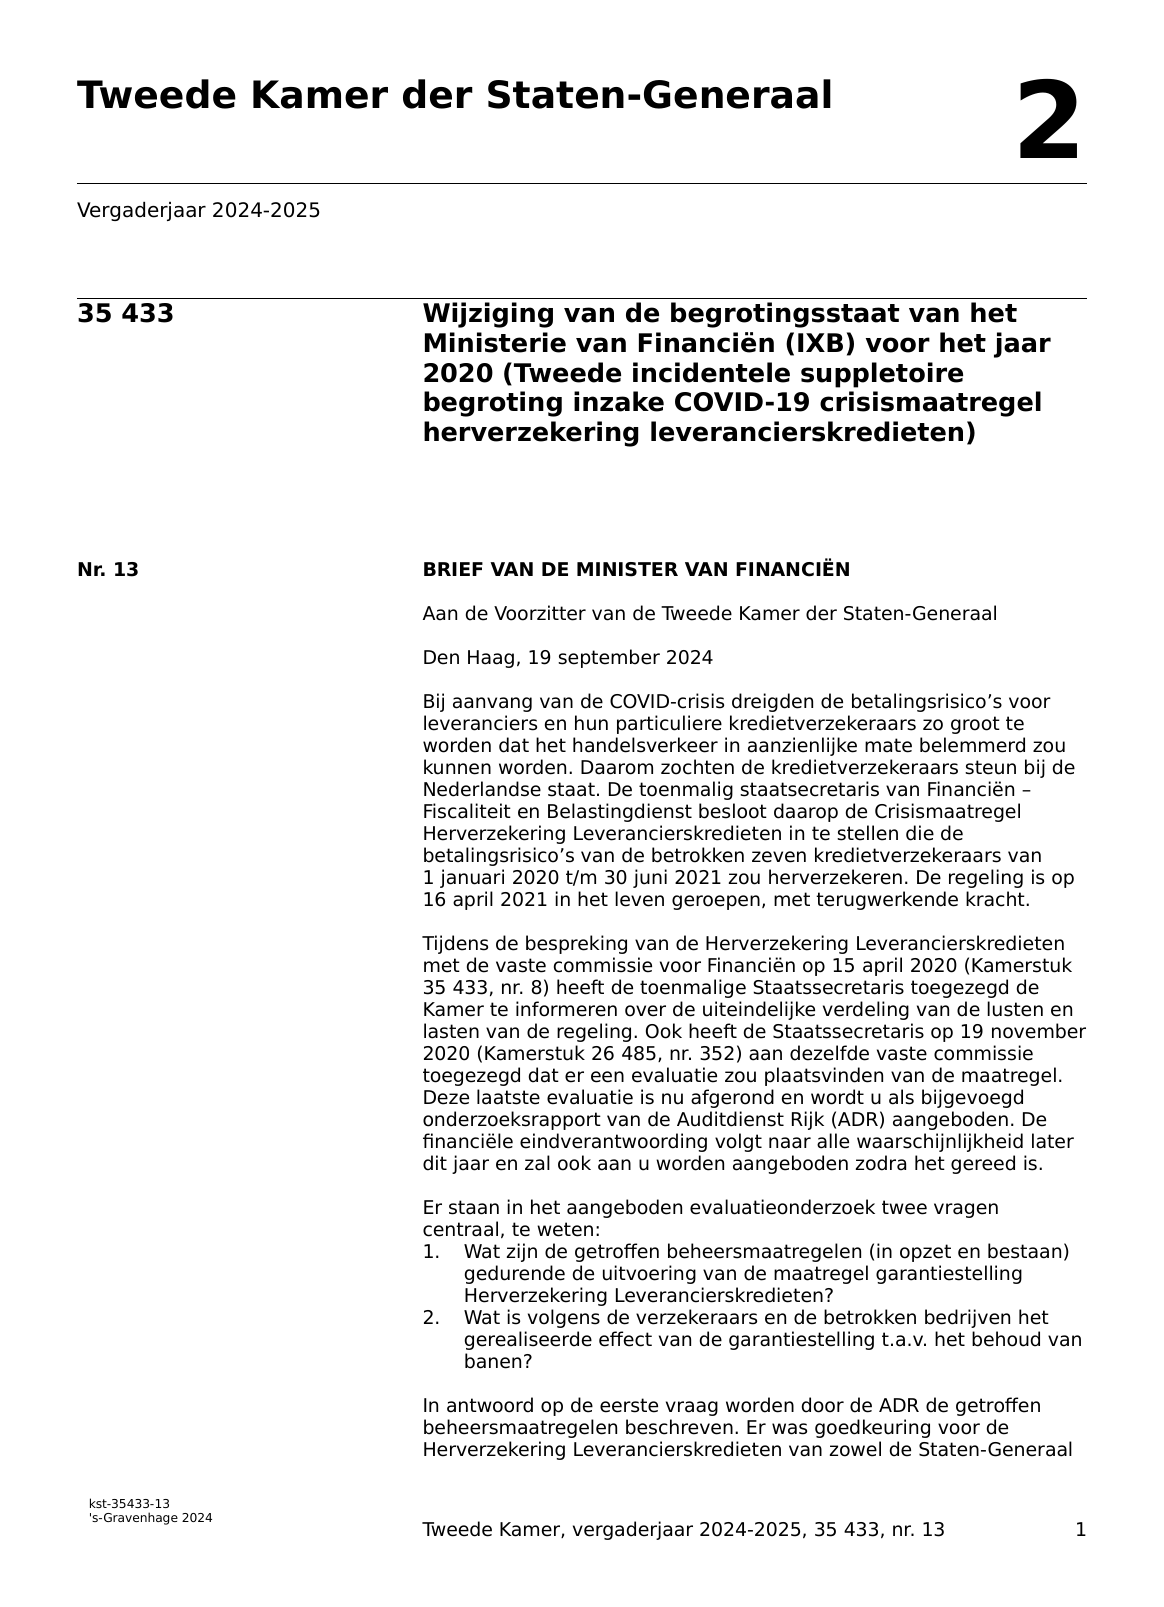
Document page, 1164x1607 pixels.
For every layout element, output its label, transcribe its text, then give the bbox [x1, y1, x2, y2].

text In antwoord op de eerste vraag worden door de ADR de getroffen beheersmaatregelen beschreven. Er was goedkeuring voor de Herverzekering Leverancierskredieten van zowel de Staten-Generaal [422, 1395, 1087, 1461]
text kst-35433-13 [88, 1497, 323, 1511]
text 's-Gravenhage 2024 [88, 1511, 323, 1525]
text 1. Wat zijn de getroffen beheersmaatregelen (in opzet en bestaan) gedurende de uitvoering van de maatregel garantiestelling Herverzekering Leverancierskredieten? [422, 1241, 1087, 1307]
text Den Haag, 19 september 2024 [422, 647, 1087, 669]
text Er staan in het aangeboden evaluatieonderzoek twee vragen centraal, te weten: [422, 1197, 1087, 1241]
text Aan de Voorzitter van de Tweede Kamer der Staten-Generaal [422, 603, 1087, 624]
subtitle Nr. 13 BRIEF VAN DE MINISTER VAN FINANCIËN [77, 558, 1087, 580]
subtitle 35 433 Wijziging van de begrotingsstaat van het Ministerie van Financiën (IXB) voor het jaar 2020 (Tweede incidentele suppletoire begroting inzake COVID-19 crisismaatregel herverzekering leverancierskredieten) [77, 299, 1087, 447]
table_cell Vergaderjaar 2024-2025 [77, 184, 1087, 298]
table_header Tweede Kamer der Staten-Generaal [77, 59, 886, 183]
text Bij aanvang van de COVID-crisis dreigden de betalingsrisico’s voor leveranciers en hun particuliere kredietverzekeraars zo groot te worden dat het handelsverkeer in aanzienlijke mate belemmerd zou kunnen worden. Daarom zochten de kredietverzekeraars steun bij de Nederlandse staat. De toenmalig staatsecretaris van Financiën – Fiscaliteit en Belastingdienst besloot daarop de Crisismaatregel Herverzekering Leverancierskredieten in te stellen die de betalingsrisico’s van de betrokken zeven kredietverzekeraars van 1 januari 2020 t/m 30 juni 2021 zou herverzekeren. De regeling is op 16 april 2021 in het leven geroepen, met terugwerkende kracht. [422, 691, 1087, 911]
text Tijdens de bespreking van de Herverzekering Leverancierskredieten met de vaste commissie voor Financiën op 15 april 2020 (Kamerstuk 35 433, nr. 8) heeft de toenmalige Staatssecretaris toegezegd de Kamer te informeren over de uiteindelijke verdeling van de lusten en lasten van de regeling. Ook heeft de Staatssecretaris op 19 november 2020 (Kamerstuk 26 485, nr. 352) aan dezelfde vaste commissie toegezegd dat er een evaluatie zou plaatsvinden van de maatregel. Deze laatste evaluatie is nu afgerond en wordt u als bijgevoegd onderzoeksrapport van de Auditdienst Rijk (ADR) aangeboden. De financiële eindverantwoording volgt naar alle waarschijnlijkheid later dit jaar en zal ook aan u worden aangeboden zodra het gereed is. [422, 933, 1087, 1175]
text 2. Wat is volgens de verzekeraars en de betrokken bedrijven het gerealiseerde effect van de garantiestelling t.a.v. het behoud van banen? [422, 1307, 1087, 1373]
table_header 2 [886, 59, 1087, 183]
